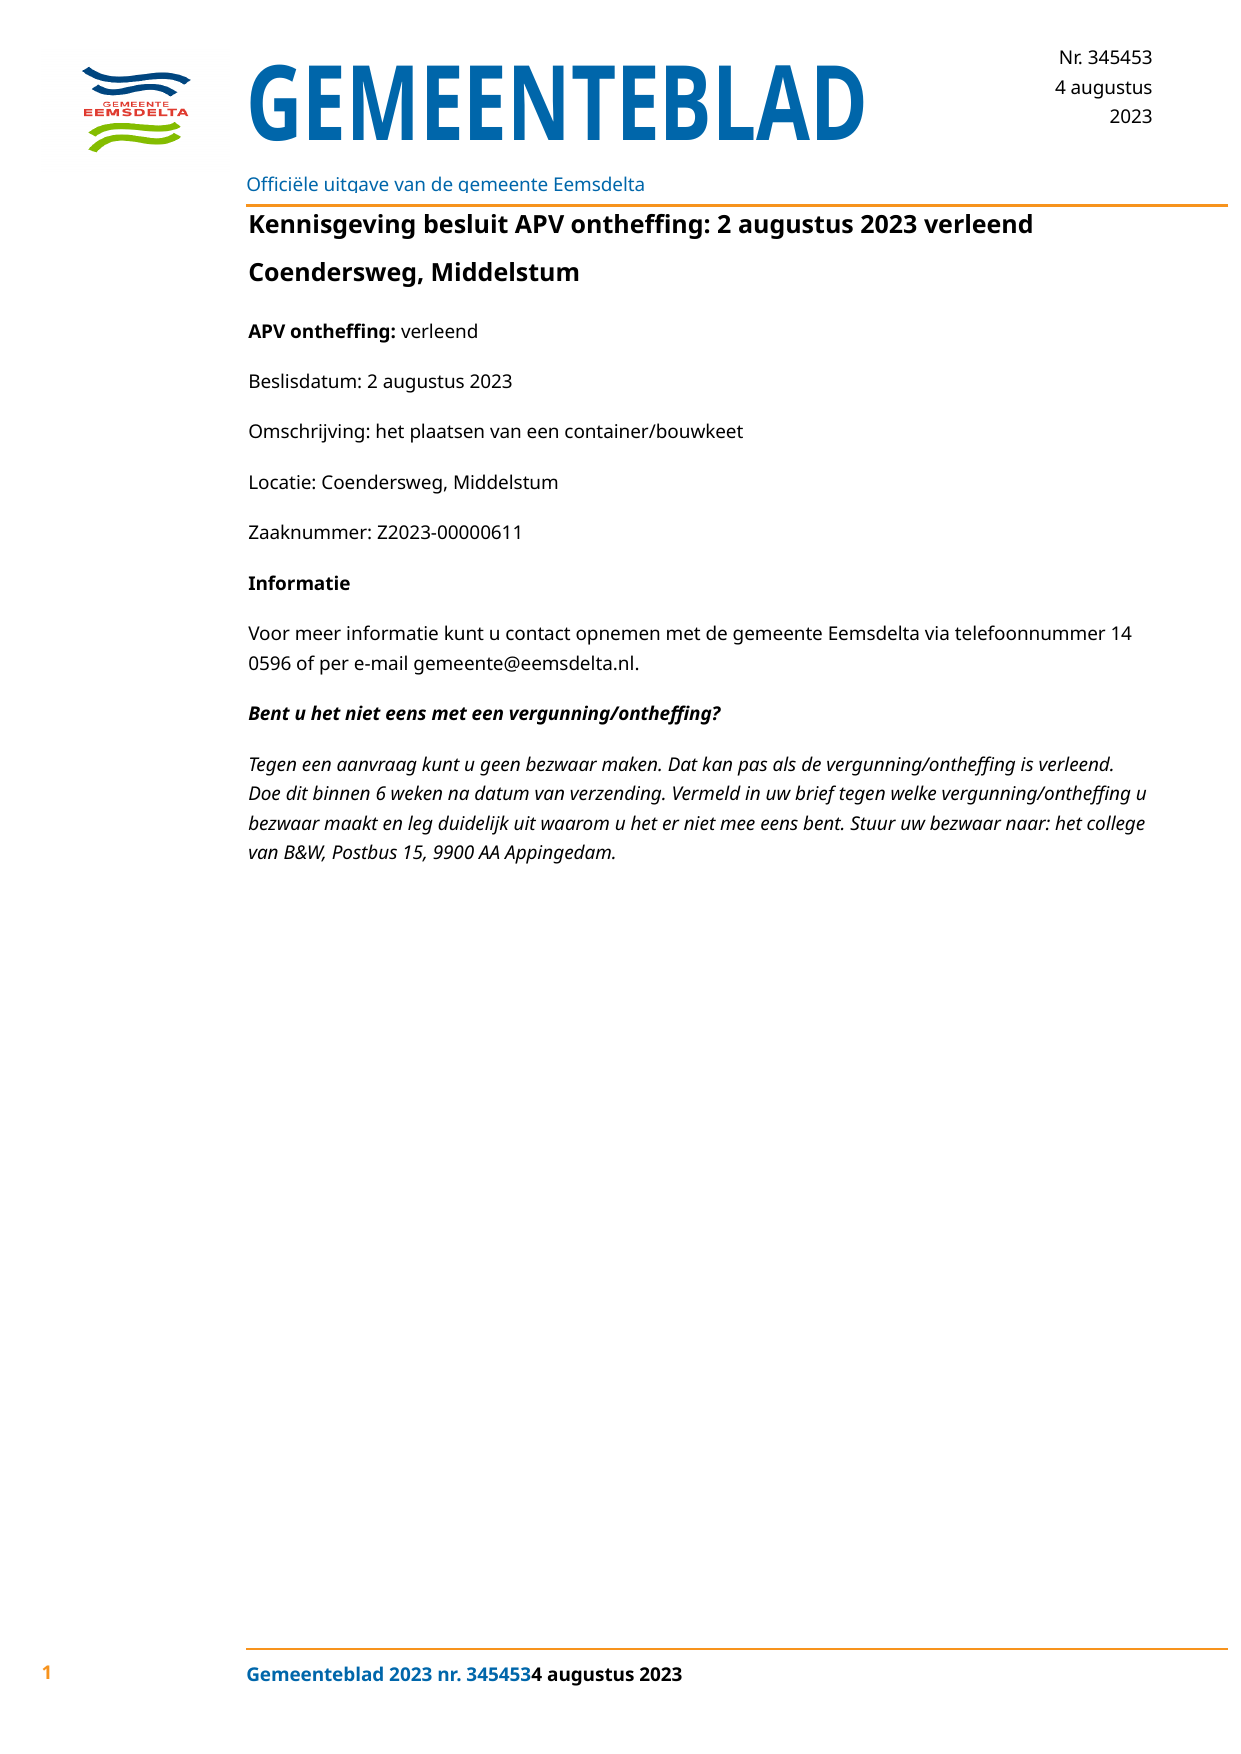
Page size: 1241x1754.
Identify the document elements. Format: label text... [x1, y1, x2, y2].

text Tegen een aanvraag kunt u geen bezwaar maken. Dat kan pas als de vergunning/ontheffing is verleend. Doe dit binnen 6 weken na datum van verzending. Vermeld in uw brief tegen welke vergunning/ontheffing u bezwaar maakt en leg duidelijk uit waarom u het er niet mee eens bent. Stuur uw bezwaar naar: het college van B&W, Postbus 15, 9900 AA Appingedam. [248, 751, 1152, 865]
text Informatie [248, 570, 1152, 596]
text APV ontheffing: verleend [248, 318, 1152, 344]
text Zaaknummer: Z2023-00000611 [248, 519, 1152, 545]
text Beslisdatum: 2 augustus 2023 [248, 368, 1152, 394]
picture [41, 47, 231, 172]
text Kennisgeving besluit APV ontheffing: 2 augustus 2023 verleend Coendersweg, Middelstum [248, 207, 1152, 288]
text Omschrijving: het plaatsen van een container/bouwkeet [248, 419, 1152, 444]
text Locatie: Coendersweg, Middelstum [248, 469, 1152, 495]
text Voor meer informatie kunt u contact opnemen met de gemeente Eemsdelta via telefoonnummer 14 0596 of per e-mail gemeente@eemsdelta.nl. [248, 620, 1152, 676]
text Bent u het niet eens met een vergunning/ontheffing? [248, 700, 1152, 726]
